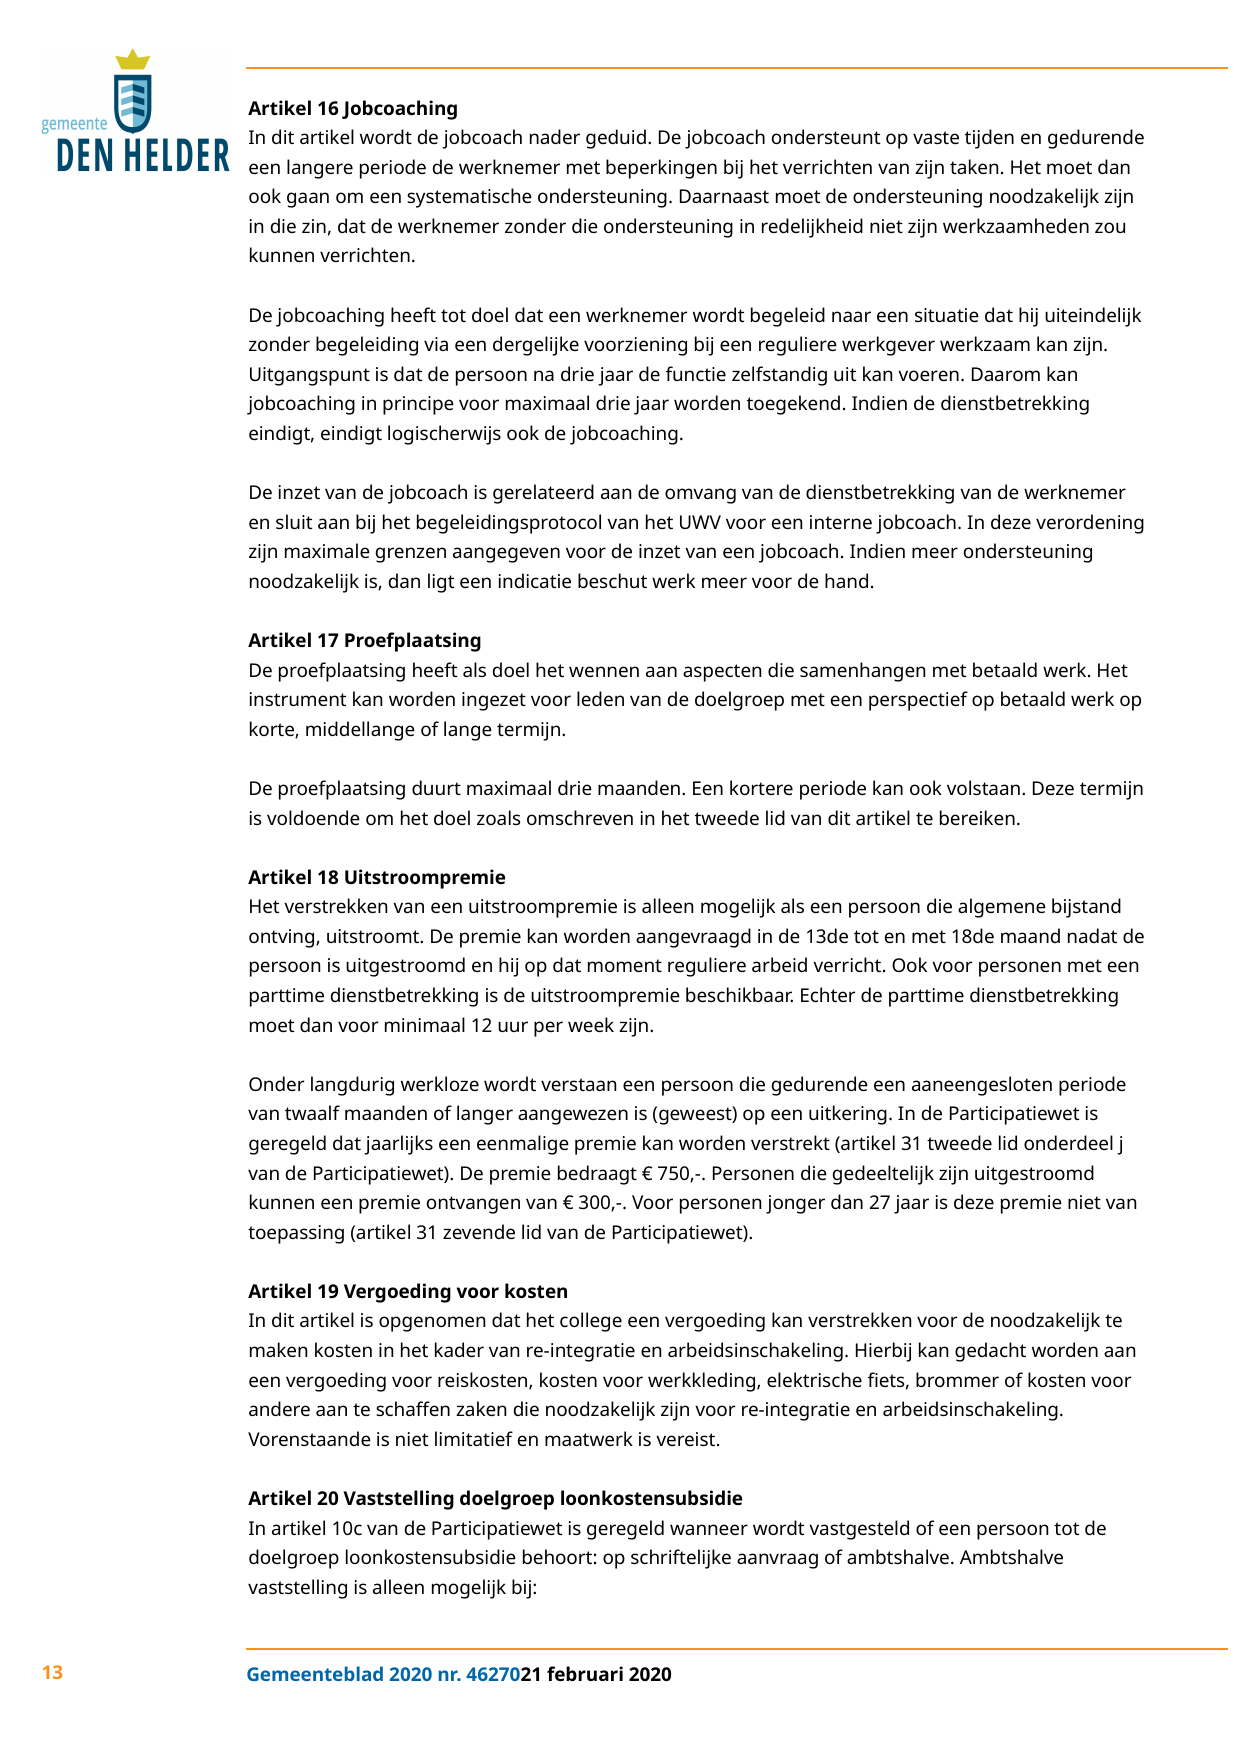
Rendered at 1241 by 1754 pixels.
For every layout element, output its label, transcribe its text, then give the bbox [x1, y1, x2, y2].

text Artikel 17 Proefplaatsing [248, 627, 1152, 653]
picture [63, 144, 68, 165]
text In artikel 10c van de Participatiewet is geregeld wanneer wordt vastgesteld of een persoon tot de doelgroep loonkostensubsidie behoort: op schriftelijke aanvraag of ambtshalve. Ambtshalve vaststelling is alleen mogelijk bij: [248, 1515, 1152, 1600]
text In dit artikel wordt de jobcoach nader geduid. De jobcoach ondersteunt op vaste tijden en gedurende een langere periode de werknemer met beperkingen bij het verrichten van zijn taken. Het moet dan ook gaan om een systematische ondersteuning. Daarnaast moet de ondersteuning noodzakelijk zijn in die zin, dat de werknemer zonder die ondersteuning in redelijkheid niet zijn werkzaamheden zou kunnen verrichten. [248, 124, 1152, 268]
picture [100, 154, 106, 172]
picture [182, 144, 187, 165]
text In dit artikel is opgenomen dat het college een vergoeding kan verstrekken voor de noodzakelijk te maken kosten in het kader van re-integratie en arbeidsinschakeling. Hierbij kan gedacht worden aan een vergoeding voor reiskosten, kosten voor werkkleding, elektrische fiets, brommer of kosten voor andere aan te schaffen zaken die noodzakelijk zijn voor re-integratie en arbeidsinschakeling. Vorenstaande is niet limitatief en maatwerk is vereist. [248, 1308, 1152, 1452]
text De jobcoaching heeft tot doel dat een werknemer wordt begeleid naar een situatie dat hij uiteindelijk zonder begeleiding via een dergelijke voorziening bij een reguliere werkgever werkzaam kan zijn. Uitgangspunt is dat de persoon na drie jaar de functie zelfstandig uit kan voeren. Daarom kan jobcoaching in principe voor maximaal drie jaar worden toegekend. Indien de dienstbetrekking eindigt, eindigt logischerwijs ook de jobcoaching. [248, 302, 1152, 446]
text De proefplaatsing duurt maximaal drie maanden. Een kortere periode kan ook volstaan. Deze termijn is voldoende om het doel zoals omschreven in het tweede lid van dit artikel te bereiken. [248, 775, 1152, 831]
text Artikel 16 Jobcoaching [248, 95, 1152, 121]
text De proefplaatsing heeft als doel het wennen aan aspecten die samenhangen met betaald werk. Het instrument kan worden ingezet voor leden van de doelgroep met een perspectief op betaald werk op korte, middellange of lange termijn. [248, 657, 1152, 742]
picture [41, 47, 231, 172]
picture [220, 160, 224, 172]
text Artikel 20 Vaststelling doelgroep loonkostensubsidie [248, 1485, 1152, 1511]
text Het verstrekken van een uitstroompremie is alleen mogelijk als een persoon die algemene bijstand ontving, uitstroomt. De premie kan worden aangevraagd in de 13de tot en met 18de maand nadat de persoon is uitgestroomd en hij op dat moment reguliere arbeid verricht. Ook voor personen met een parttime dienstbetrekking is de uitstroompremie beschikbaar. Echter de parttime dienstbetrekking moet dan voor minimaal 12 uur per week zijn. [248, 893, 1152, 1038]
text De inzet van de jobcoach is gerelateerd aan de omvang van de dienstbetrekking van de werknemer en sluit aan bij het begeleidingsprotocol van het UWV voor een interne jobcoach. In deze verordening zijn maximale grenzen aangegeven voor de inzet van een jobcoach. Indien meer ondersteuning noodzakelijk is, dan ligt een indicatie beschut werk meer voor de hand. [248, 479, 1152, 594]
text Artikel 18 Uitstroompremie [248, 864, 1152, 890]
text Artikel 19 Vergoeding voor kosten [248, 1278, 1152, 1304]
picture [130, 157, 135, 172]
text Onder langdurig werkloze wordt verstaan een persoon die gedurende een aaneengesloten periode van twaalf maanden of langer aangewezen is (geweest) op een uitkering. In de Participatiewet is geregeld dat jaarlijks een eenmalige premie kan worden verstrekt (artikel 31 tweede lid onderdeel j van de Participatiewet). De premie bedraagt € 750,-. Personen die gedeeltelijk zijn uitgestroomd kunnen een premie ontvangen van € 300,-. Voor personen jonger dan 27 jaar is deze premie niet van toepassing (artikel 31 zevende lid van de Participatiewet). [248, 1071, 1152, 1245]
